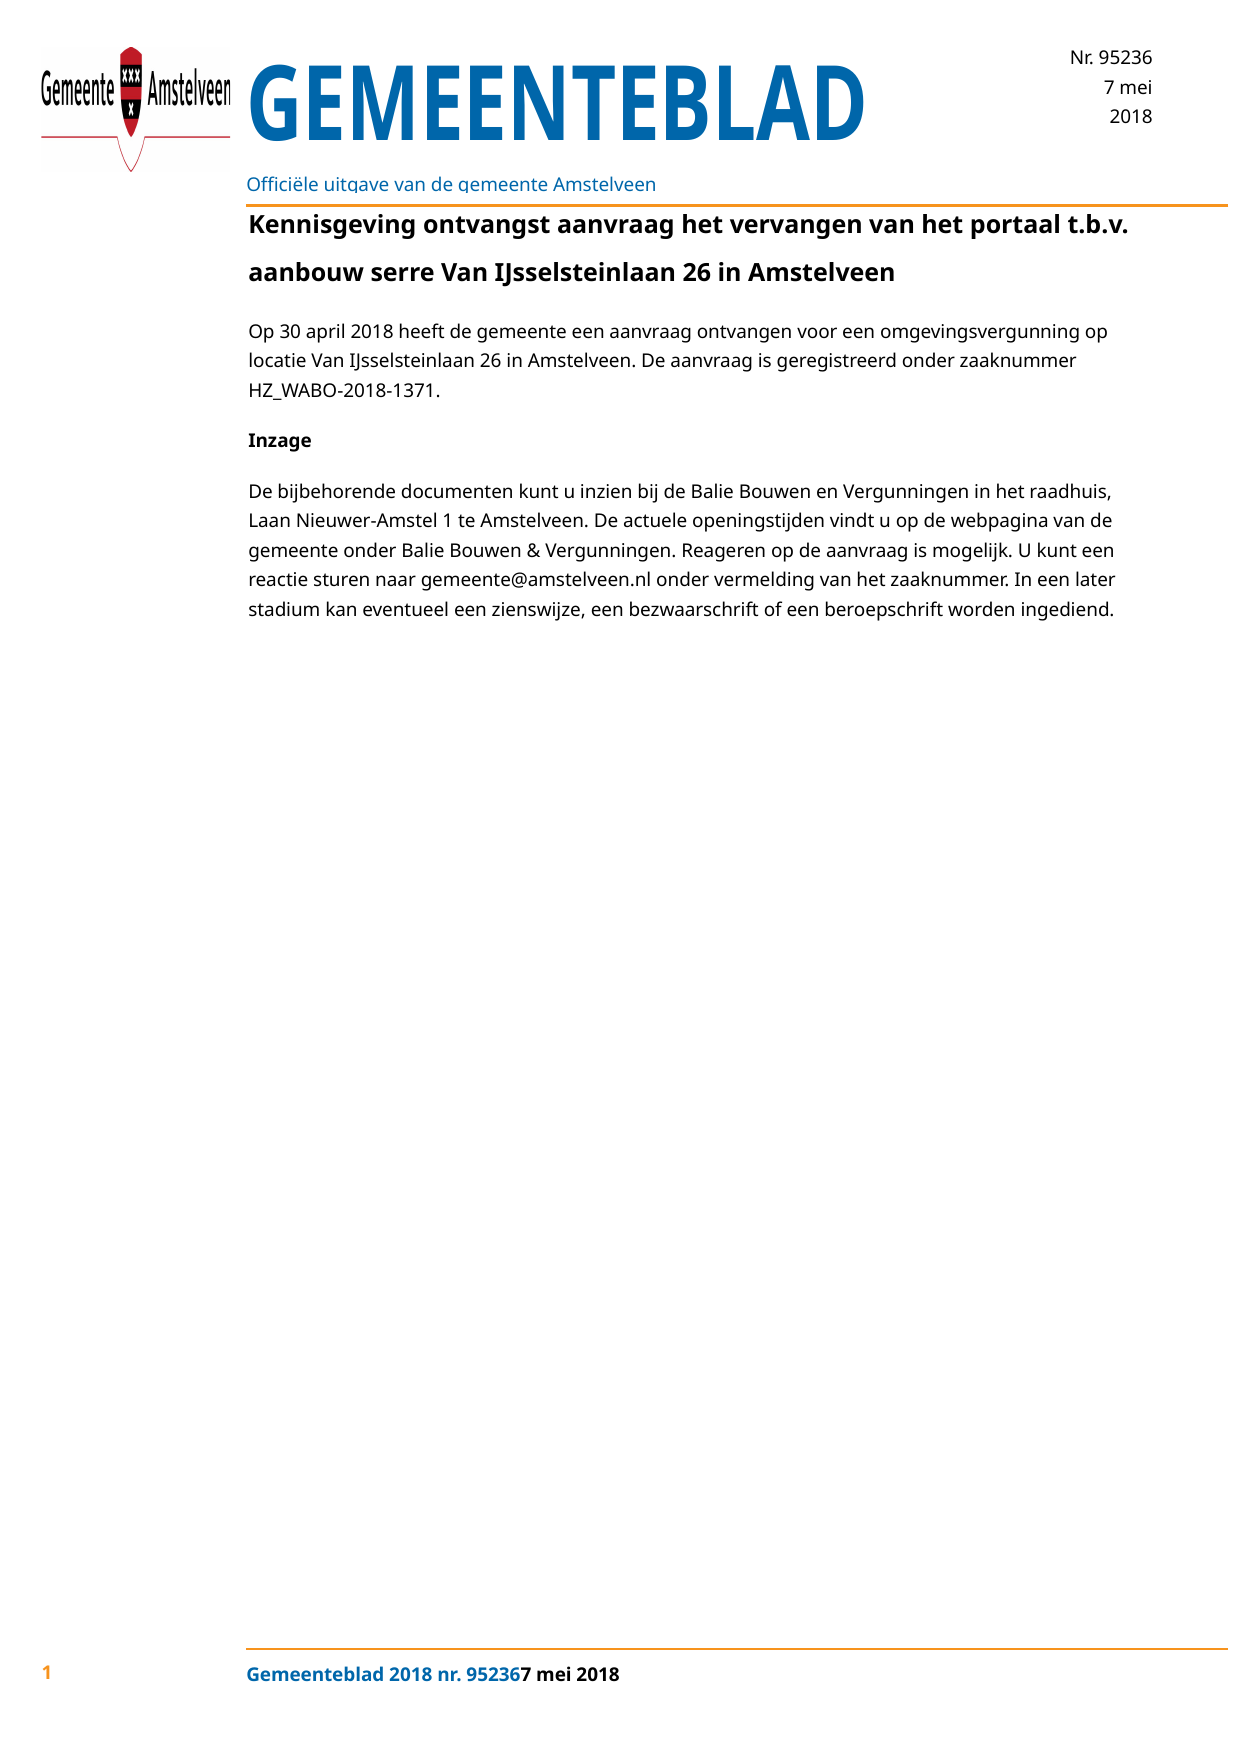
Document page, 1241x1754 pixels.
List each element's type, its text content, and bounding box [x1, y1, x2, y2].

picture [41, 47, 231, 172]
text Kennisgeving ontvangst aanvraag het vervangen van het portaal t.b.v. aanbouw serre Van IJsselsteinlaan 26 in Amstelveen [248, 207, 1152, 288]
text Op 30 april 2018 heeft de gemeente een aanvraag ontvangen voor een omgevingsvergunning op locatie Van IJsselsteinlaan 26 in Amstelveen. De aanvraag is geregistreerd onder zaaknummer HZ_WABO-2018-1371. [248, 318, 1152, 403]
text De bijbehorende documenten kunt u inzien bij de Balie Bouwen en Vergunningen in het raadhuis, Laan Nieuwer-Amstel 1 te Amstelveen. De actuele openingstijden vindt u op de webpagina van de gemeente onder Balie Bouwen & Vergunningen. Reageren op de aanvraag is mogelijk. U kunt een reactie sturen naar gemeente@amstelveen.nl onder vermelding van het zaaknummer. In een later stadium kan eventueel een zienswijze, een bezwaarschrift of een beroepschrift worden ingediend. [248, 478, 1152, 622]
text Inzage [248, 427, 1152, 453]
